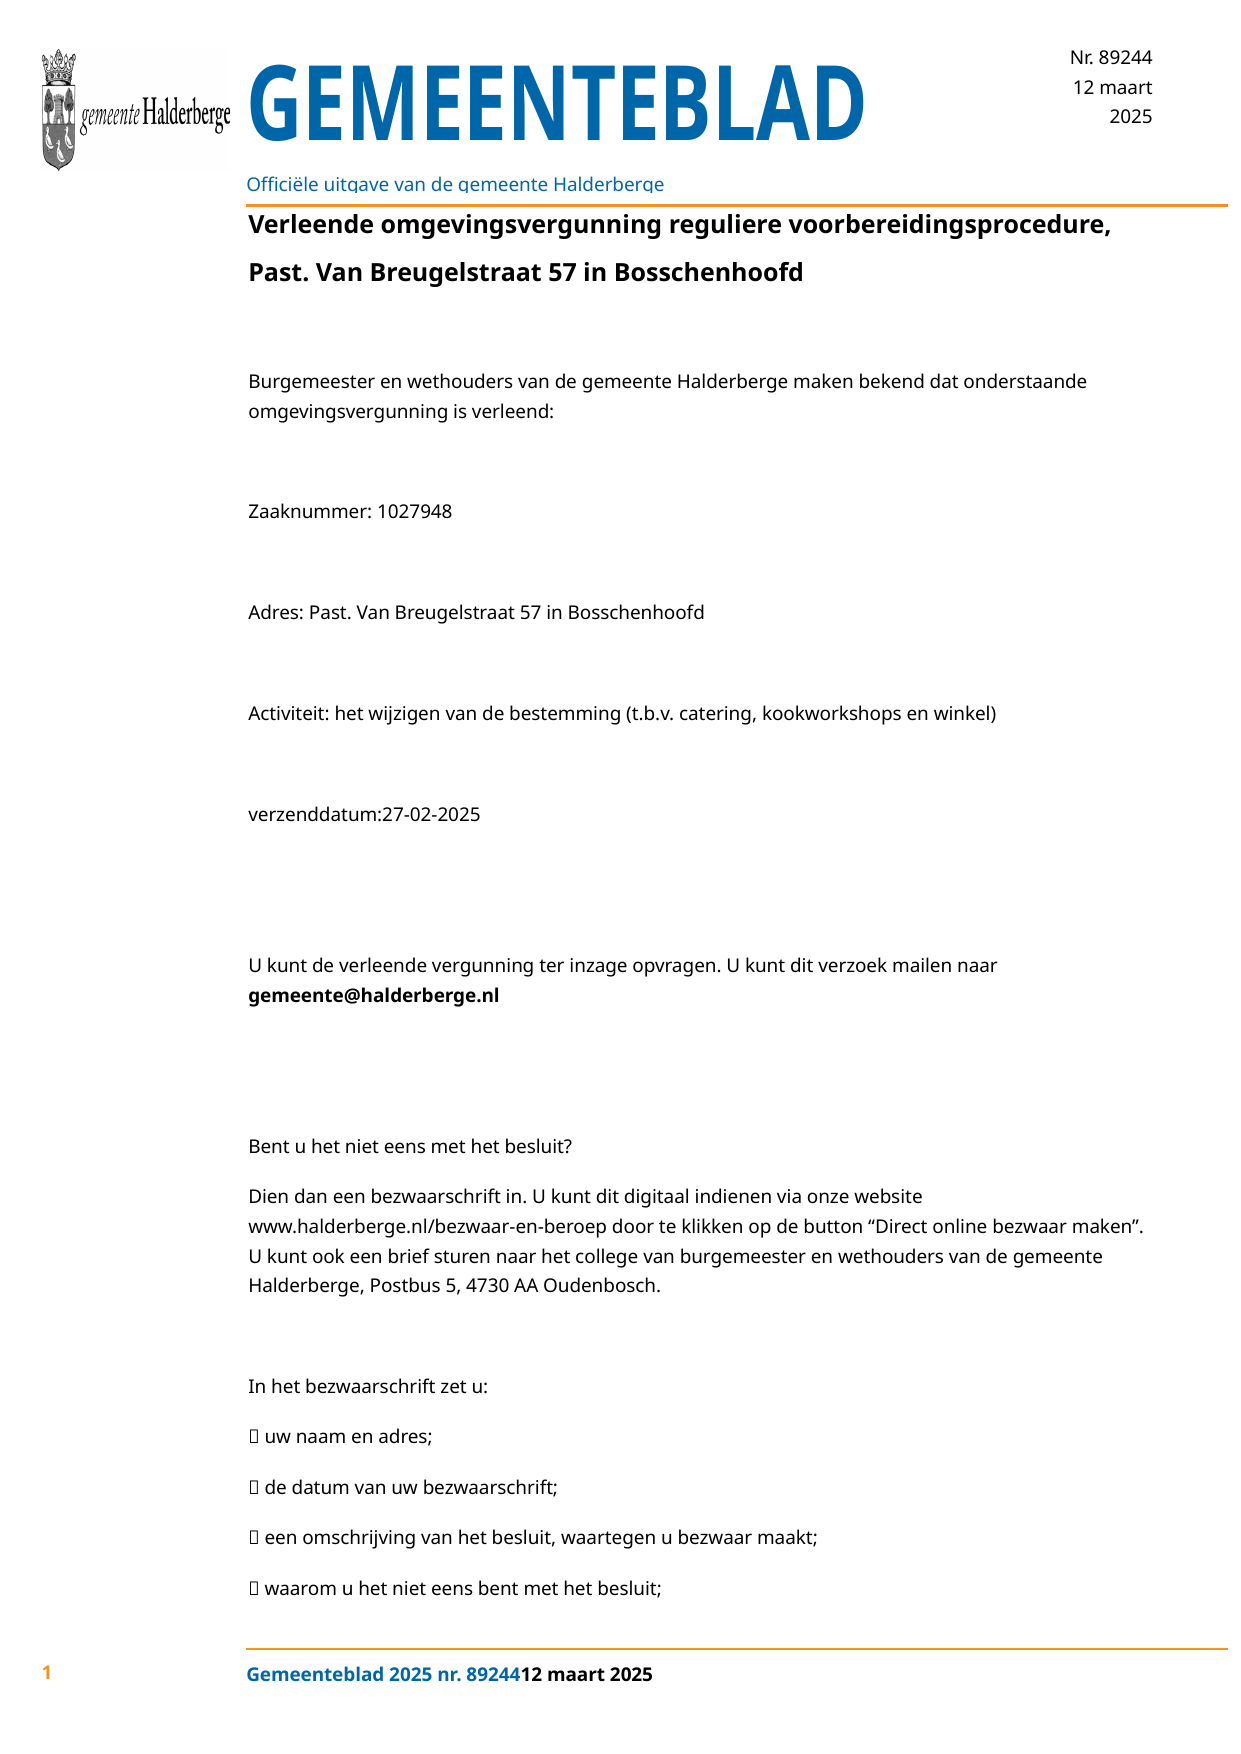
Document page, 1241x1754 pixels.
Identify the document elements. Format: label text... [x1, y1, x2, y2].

text  de datum van uw bezwaarschrift; [248, 1474, 1152, 1500]
text U kunt de verleende vergunning ter inzage opvragen. U kunt dit verzoek mailen naar gemeente@halderberge.nl [248, 952, 1152, 1008]
text In het bezwaarschrift zet u: [248, 1373, 1152, 1399]
text Burgemeester en wethouders van de gemeente Halderberge maken bekend dat onderstaande omgevingsvergunning is verleend: [248, 368, 1152, 424]
text  waarom u het niet eens bent met het besluit; [248, 1575, 1152, 1601]
text Dien dan een bezwaarschrift in. U kunt dit digitaal indienen via onze website www.halderberge.nl/bezwaar-en-beroep door te klikken op de button “Direct online bezwaar maken”. U kunt ook een brief sturen naar het college van burgemeester en wethouders van de gemeente Halderberge, Postbus 5, 4730 AA Oudenbosch. [248, 1184, 1152, 1298]
text Zaaknummer: 1027948 [248, 499, 1152, 524]
text Bent u het niet eens met het besluit? [248, 1133, 1152, 1159]
text  uw naam en adres; [248, 1424, 1152, 1449]
text Verleende omgevingsvergunning reguliere voorbereidingsprocedure, Past. Van Breugelstraat 57 in Bosschenhoofd [248, 207, 1152, 288]
picture [41, 47, 231, 172]
text  een omschrijving van het besluit, waartegen u bezwaar maakt; [248, 1524, 1152, 1550]
text Adres: Past. Van Breugelstraat 57 in Bosschenhoofd [248, 599, 1152, 625]
text Activiteit: het wijzigen van de bestemming (t.b.v. catering, kookworkshops en winkel) [248, 700, 1152, 726]
text verzenddatum:27-02-2025 [248, 801, 1152, 827]
